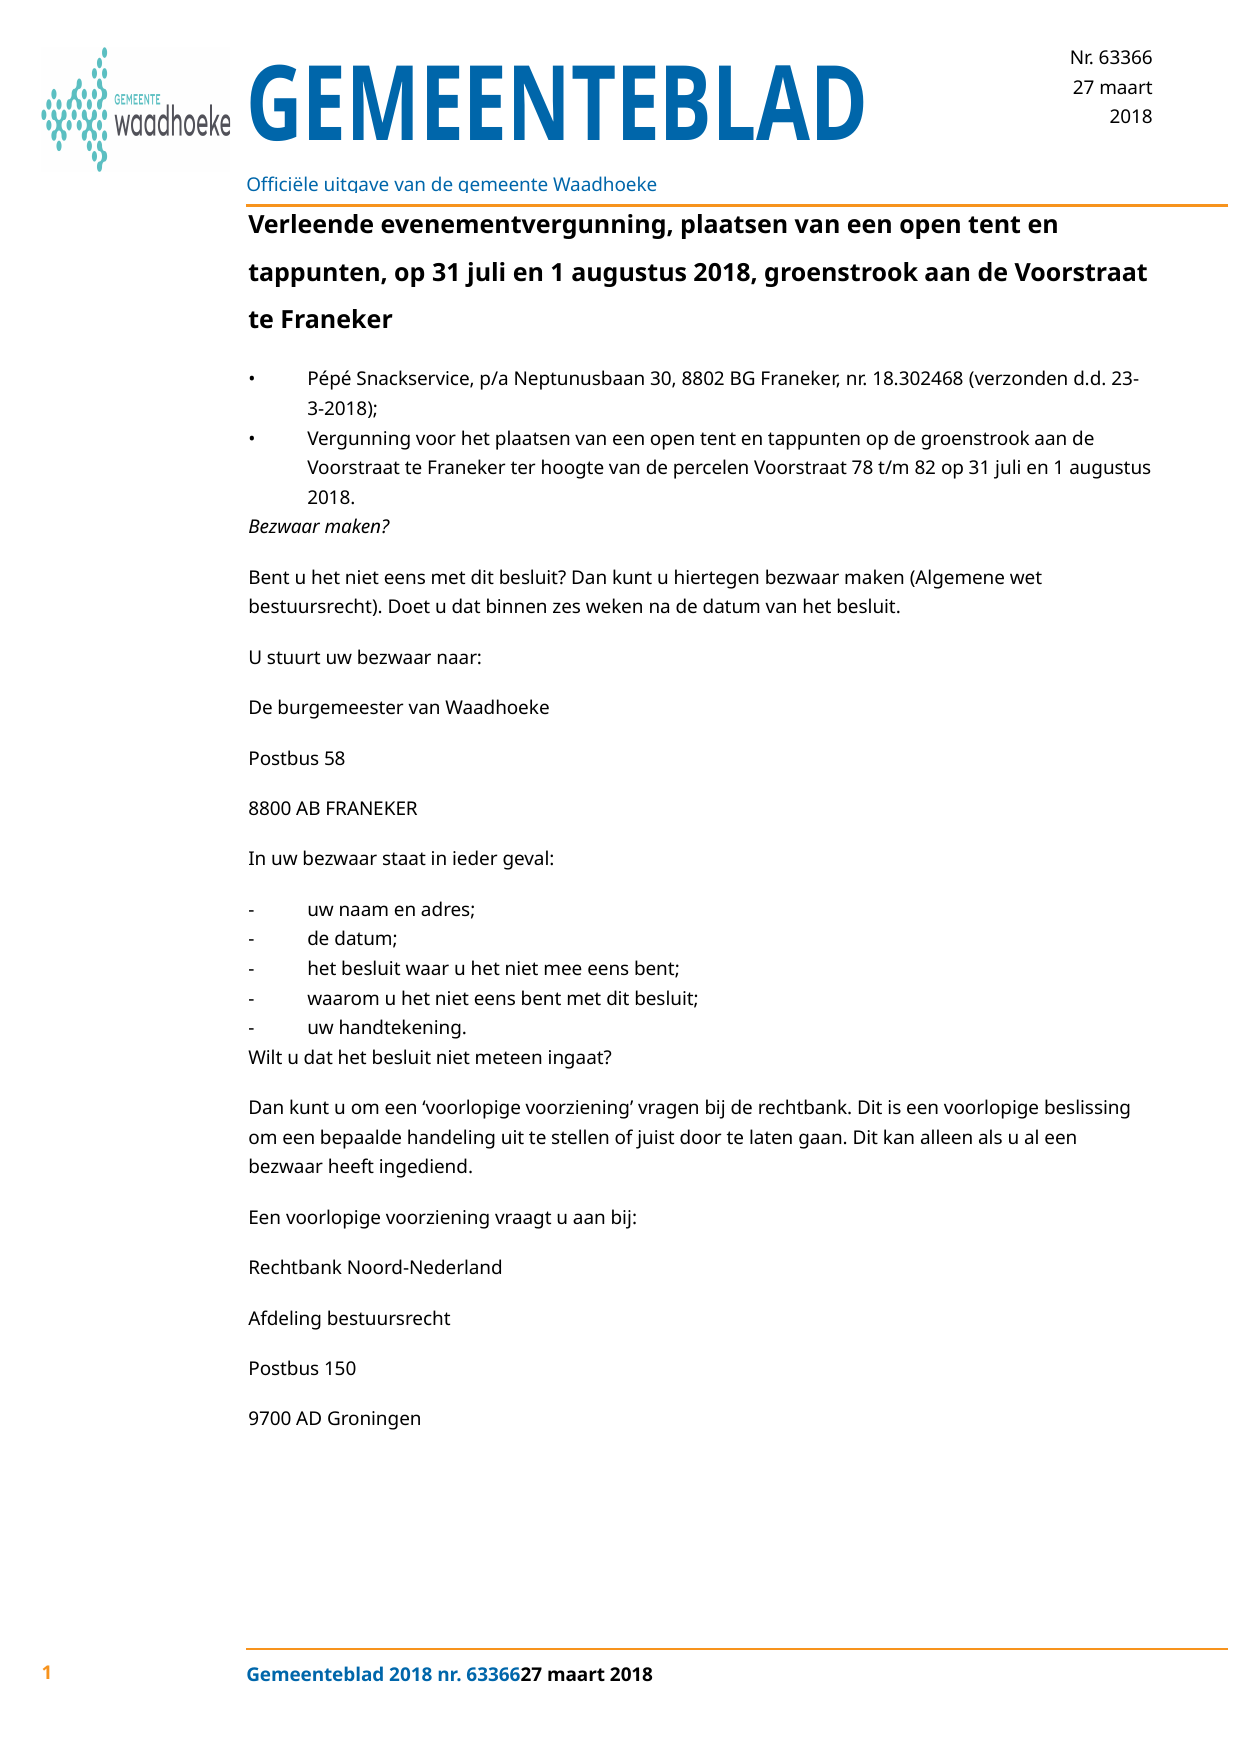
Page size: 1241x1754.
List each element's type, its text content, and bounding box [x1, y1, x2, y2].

list uw handtekening. [248, 1014, 1152, 1040]
list de datum; [248, 926, 1152, 951]
list waarom u het niet eens bent met dit besluit; [248, 985, 1152, 1010]
text In uw bezwaar staat in ieder geval: [248, 846, 1152, 871]
text 9700 AD Groningen [248, 1406, 1152, 1431]
list Pépé Snackservice, p/a Neptunusbaan 30, 8802 BG Franeker, nr. 18.302468 (verzonden d.d. 23-3-2018); [248, 366, 1152, 421]
text Dan kunt u om een ‘voorlopige voorziening’ vragen bij de rechtbank. Dit is een voorlopige beslissing om een bepaalde handeling uit te stellen of juist door te laten gaan. Dit kan alleen als u al een bezwaar heeft ingediend. [248, 1094, 1152, 1179]
text Bezwaar maken? [248, 513, 1152, 539]
text 8800 AB FRANEKER [248, 795, 1152, 821]
list Vergunning voor het plaatsen van een open tent en tappunten op de groenstrook aan de Voorstraat te Franeker ter hoogte van de percelen Voorstraat 78 t/m 82 op 31 juli en 1 augustus 2018. [248, 425, 1152, 509]
text Postbus 58 [248, 745, 1152, 770]
list het besluit waar u het niet mee eens bent; [248, 955, 1152, 981]
list uw naam en adres; [248, 896, 1152, 922]
text Verleende evenementvergunning, plaatsen van een open tent en tappunten, op 31 juli en 1 augustus 2018, groenstrook aan de Voorstraat te Franeker [248, 207, 1152, 336]
text De burgemeester van Waadhoeke [248, 694, 1152, 720]
text Postbus 150 [248, 1355, 1152, 1381]
text Afdeling bestuursrecht [248, 1305, 1152, 1330]
text Wilt u dat het besluit niet meteen ingaat? [248, 1044, 1152, 1069]
text Bent u het niet eens met dit besluit? Dan kunt u hiertegen bezwaar maken (Algemene wet bestuursrecht). Doet u dat binnen zes weken na de datum van het besluit. [248, 564, 1152, 619]
text Rechtbank Noord-Nederland [248, 1254, 1152, 1280]
picture [41, 47, 231, 172]
text Een voorlopige voorziening vraagt u aan bij: [248, 1204, 1152, 1229]
text U stuurt uw bezwaar naar: [248, 644, 1152, 669]
